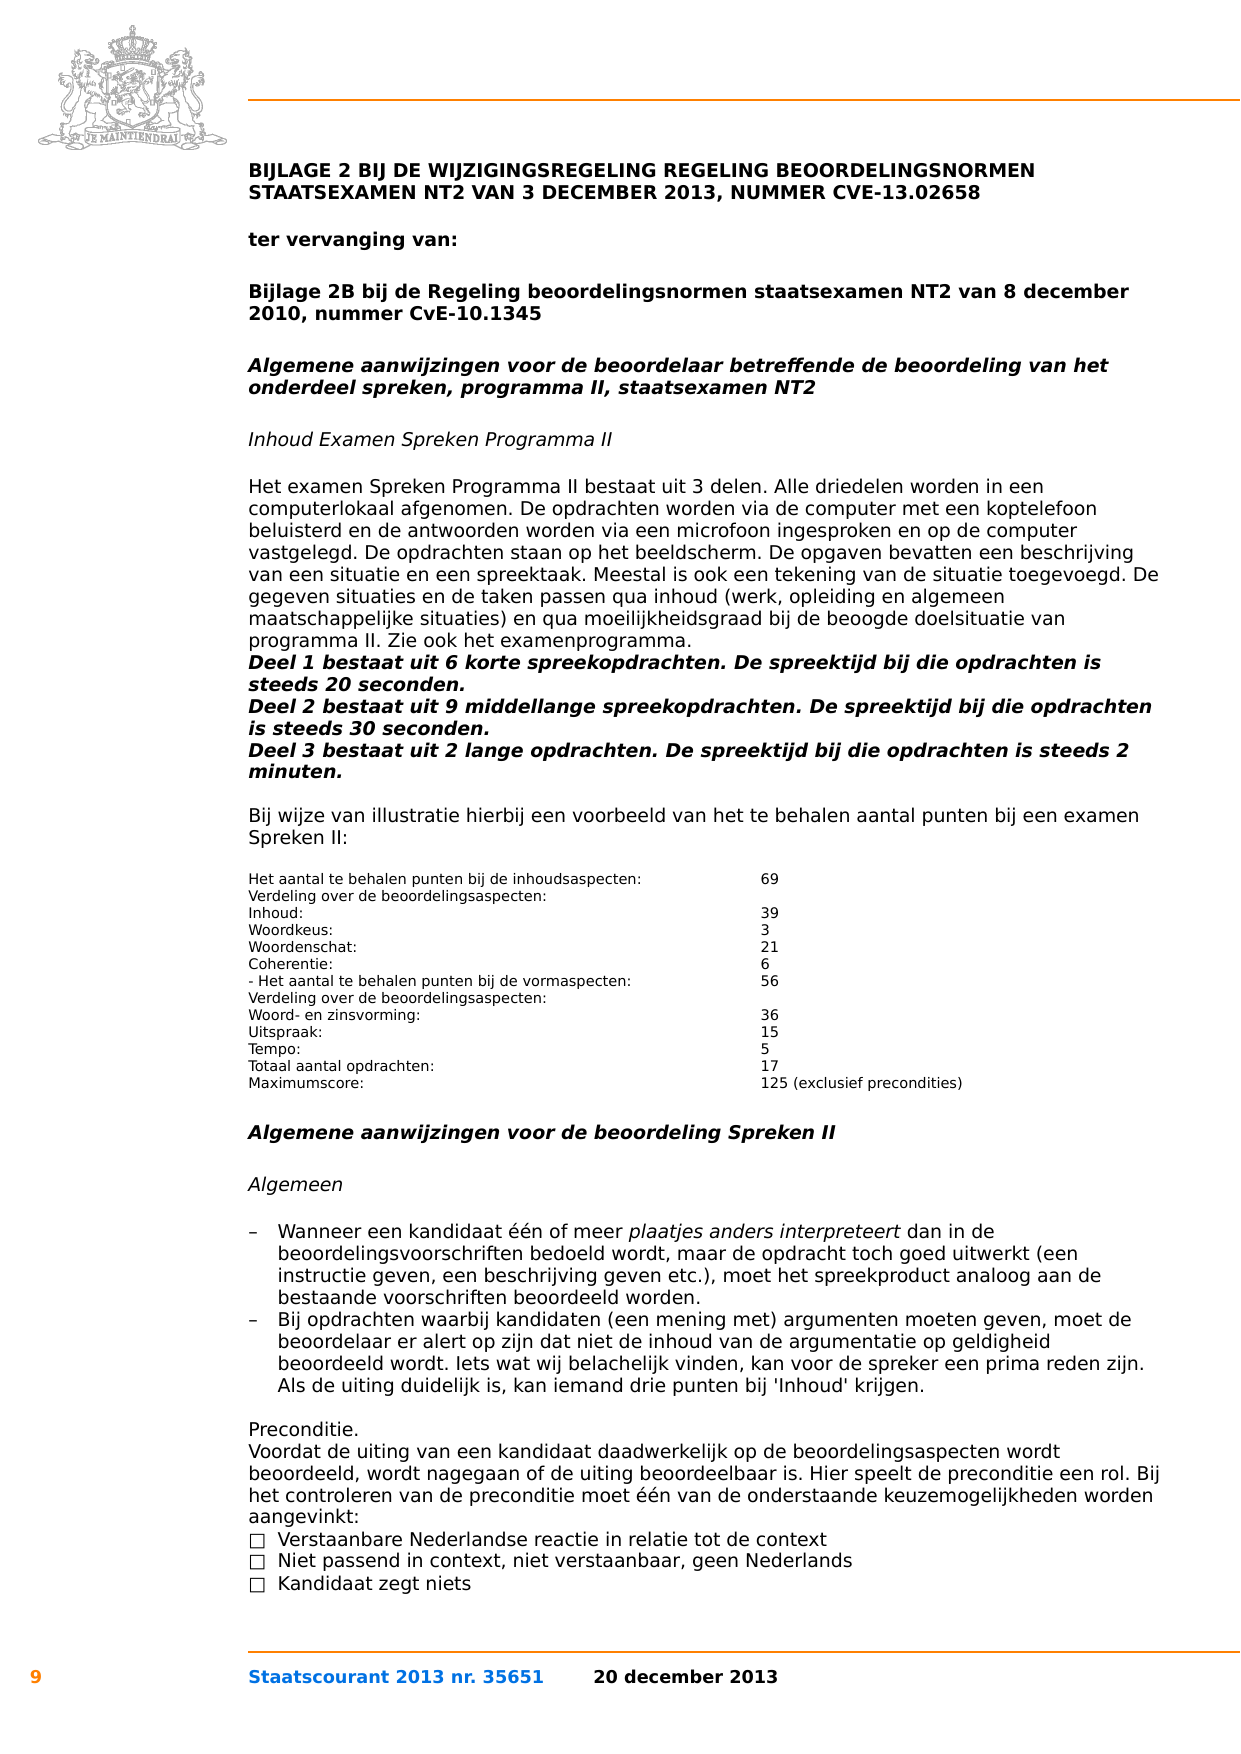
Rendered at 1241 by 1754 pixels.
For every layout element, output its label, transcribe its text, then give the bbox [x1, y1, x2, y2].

subtitle Algemene aanwijzingen voor de beoordelaar betreffende de beoordeling van het onderdeel spreken, programma II, staatsexamen NT2 [248, 355, 1163, 399]
table_cell Coherentie: [248, 956, 754, 973]
table_cell 15 [755, 1024, 1163, 1041]
table_cell 125 (exclusief precondities) [755, 1075, 1163, 1092]
table_cell 5 [755, 1041, 1163, 1058]
text Deel 3 bestaat uit 2 lange opdrachten. De spreektijd bij die opdrachten is steeds 2 minuten. [248, 739, 1163, 783]
table_cell 3 [755, 922, 1163, 939]
table_cell Inhoud: [248, 905, 754, 922]
text Bij wijze van illustratie hierbij een voorbeeld van het te behalen aantal punten bij een examen Spreken II: [248, 805, 1163, 849]
text Voordat de uiting van een kandidaat daadwerkelijk op de beoordelingsaspecten wordt beoordeeld, wordt nagegaan of de uiting beoordeelbaar is. Hier speelt de preconditie een rol. Bij het controleren van de preconditie moet één van de onderstaande keuzemogelijkheden worden aangevinkt: [248, 1441, 1163, 1528]
text – Wanneer een kandidaat één of meer plaatjes anders interpreteert dan in de beoordelingsvoorschriften bedoeld wordt, maar de opdracht toch goed uitwerkt (een instructie geven, een beschrijving geven etc.), moet het spreekproduct analoog aan de bestaande voorschriften beoordeeld worden. [248, 1221, 1163, 1309]
text ter vervanging van: [248, 229, 1163, 251]
subtitle BIJLAGE 2 BIJ DE WIJZIGINGSREGELING REGELING BEOORDELINGSNORMEN STAATSEXAMEN NT2 VAN 3 DECEMBER 2013, NUMMER CVE-13.02658 [248, 160, 1163, 204]
subtitle Algemeen [248, 1174, 1163, 1196]
table_header Het aantal te behalen punten bij de inhoudsaspecten: [248, 871, 754, 888]
table_cell 6 [755, 956, 1163, 973]
subtitle Inhoud Examen Spreken Programma II [248, 429, 1163, 451]
table_cell Tempo: [248, 1041, 754, 1058]
table_cell [755, 888, 1163, 905]
table_cell - Het aantal te behalen punten bij de vormaspecten: [248, 973, 754, 990]
text □ Kandidaat zegt niets [248, 1572, 1163, 1594]
table_cell Maximumscore: [248, 1075, 754, 1092]
text □ Niet passend in context, niet verstaanbaar, geen Nederlands [248, 1550, 1163, 1572]
picture [38, 25, 227, 150]
table_cell 21 [755, 939, 1163, 956]
table_cell Verdeling over de beoordelingsaspecten: [248, 888, 754, 905]
table_cell 36 [755, 1007, 1163, 1024]
text – Bij opdrachten waarbij kandidaten (een mening met) argumenten moeten geven, moet de beoordelaar er alert op zijn dat niet de inhoud van de argumentatie op geldigheid beoordeeld wordt. Iets wat wij belachelijk vinden, kan voor de spreker een prima reden zijn. Als de uiting duidelijk is, kan iemand drie punten bij 'Inhoud' krijgen. [248, 1309, 1163, 1397]
text □ Verstaanbare Nederlandse reactie in relatie tot de context [248, 1528, 1163, 1550]
text Deel 1 bestaat uit 6 korte spreekopdrachten. De spreektijd bij die opdrachten is steeds 20 seconden. [248, 652, 1163, 696]
table_cell Totaal aantal opdrachten: [248, 1058, 754, 1075]
subtitle Bijlage 2B bij de Regeling beoordelingsnormen staatsexamen NT2 van 8 december 2010, nummer CvE-10.1345 [248, 281, 1163, 325]
table_header 69 [755, 871, 1163, 888]
table_cell Woordenschat: [248, 939, 754, 956]
text Deel 2 bestaat uit 9 middellange spreekopdrachten. De spreektijd bij die opdrachten is steeds 30 seconden. [248, 696, 1163, 739]
table_cell Woord- en zinsvorming: [248, 1007, 754, 1024]
text Het examen Spreken Programma II bestaat uit 3 delen. Alle driedelen worden in een computerlokaal afgenomen. De opdrachten worden via de computer met een koptelefoon beluisterd en de antwoorden worden via een microfoon ingesproken en op de computer vastgelegd. De opdrachten staan op het beeldscherm. De opgaven bevatten een beschrijving van een situatie en een spreektaak. Meestal is ook een tekening van de situatie toegevoegd. De gegeven situaties en de taken passen qua inhoud (werk, opleiding en algemeen maatschappelijke situaties) en qua moeilijkheidsgraad bij de beoogde doelsituatie van programma II. Zie ook het examenprogramma. [248, 476, 1163, 652]
table_cell 39 [755, 905, 1163, 922]
table_cell 17 [755, 1058, 1163, 1075]
table_cell Uitspraak: [248, 1024, 754, 1041]
table_cell Verdeling over de beoordelingsaspecten: [248, 990, 754, 1007]
table_cell Woordkeus: [248, 922, 754, 939]
table_cell 56 [755, 973, 1163, 990]
text Preconditie. [248, 1418, 1163, 1441]
table_cell [755, 990, 1163, 1007]
subtitle Algemene aanwijzingen voor de beoordeling Spreken II [248, 1122, 1163, 1144]
